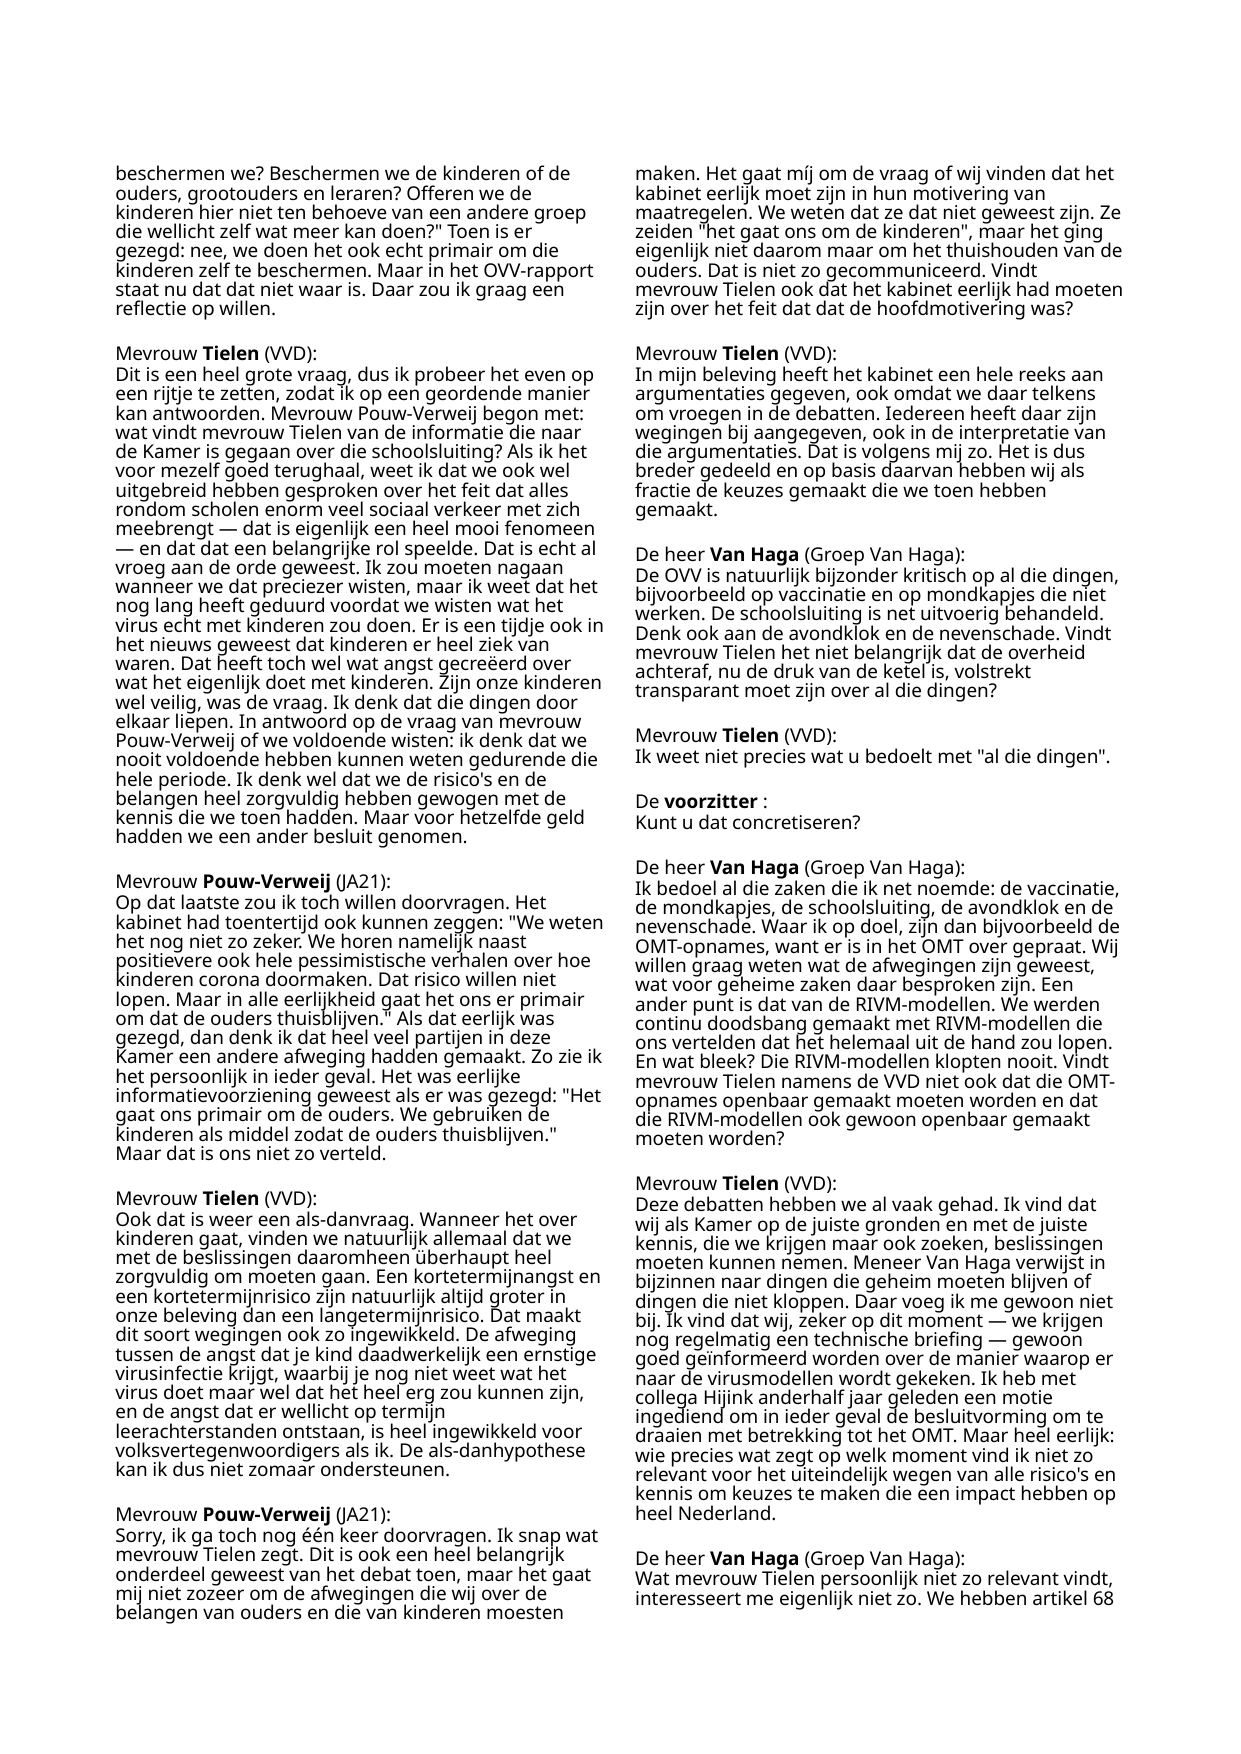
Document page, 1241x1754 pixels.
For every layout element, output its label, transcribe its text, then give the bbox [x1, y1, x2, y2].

text Wat mevrouw Tielen persoonlijk niet zo relevant vindt, interesseert me eigenlijk niet zo. We hebben artikel 68 [635, 1570, 1125, 1609]
text De heer Van Haga (Groep Van Haga): [635, 854, 1125, 880]
text Deze debatten hebben we al vaak gehad. Ik vind dat wij als Kamer op de juiste gronden en met de juiste kennis, die we krijgen maar ook zoeken, beslissingen moeten kunnen nemen. Meneer Van Haga verwijst in bijzinnen naar dingen die geheim moeten blijven of dingen die niet kloppen. Daar voeg ik me gewoon niet bij. Ik vind dat wij, zeker op dit moment — we krijgen nog regelmatig een technische briefing — gewoon goed geïnformeerd worden over de manier waarop er naar de virusmodellen wordt gekeken. Ik heb met collega Hijink anderhalf jaar geleden een motie ingediend om in ieder geval de besluitvorming om te draaien met betrekking tot het OMT. Maar heel eerlijk: wie precies wat zegt op welk moment vind ik niet zo relevant voor het uiteindelijk wegen van alle risico's en kennis om keuzes te maken die een impact hebben op heel Nederland. [635, 1196, 1125, 1524]
text Mevrouw Tielen (VVD): [115, 340, 605, 366]
text De heer Van Haga (Groep Van Haga): [635, 541, 1125, 567]
text Mevrouw Pouw-Verweij (JA21): [115, 869, 605, 894]
text De heer Van Haga (Groep Van Haga): [635, 1545, 1125, 1570]
text Ik bedoel al die zaken die ik net noemde: de vaccinatie, de mondkapjes, de schoolsluiting, de avondklok en de nevenschade. Waar ik op doel, zijn dan bijvoorbeeld de OMT-opnames, want er is in het OMT over gepraat. Wij willen graag weten wat de afwegingen zijn geweest, wat voor geheime zaken daar besproken zijn. Een ander punt is dat van de RIVM-modellen. We werden continu doodsbang gemaakt met RIVM-modellen die ons vertelden dat het helemaal uit de hand zou lopen. En wat bleek? Die RIVM-modellen klopten nooit. Vindt mevrouw Tielen namens de VVD niet ook dat die OMT-opnames openbaar gemaakt moeten worden en dat die RIVM-modellen ook gewoon openbaar gemaakt moeten worden? [635, 880, 1125, 1150]
text Dit is een heel grote vraag, dus ik probeer het even op een rijtje te zetten, zodat ik op een geordende manier kan antwoorden. Mevrouw Pouw-Verweij begon met: wat vindt mevrouw Tielen van de informatie die naar de Kamer is gegaan over die schoolsluiting? Als ik het voor mezelf goed terughaal, weet ik dat we ook wel uitgebreid hebben gesproken over het feit dat alles rondom scholen enorm veel sociaal verkeer met zich meebrengt — dat is eigenlijk een heel mooi fenomeen — en dat dat een belangrijke rol speelde. Dat is echt al vroeg aan de orde geweest. Ik zou moeten nagaan wanneer we dat preciezer wisten, maar ik weet dat het nog lang heeft geduurd voordat we wisten wat het virus echt met kinderen zou doen. Er is een tijdje ook in het nieuws geweest dat kinderen er heel ziek van waren. Dat heeft toch wel wat angst gecreëerd over wat het eigenlijk doet met kinderen. Zijn onze kinderen wel veilig, was de vraag. Ik denk dat die dingen door elkaar liepen. In antwoord op de vraag van mevrouw Pouw-Verweij of we voldoende wisten: ik denk dat we nooit voldoende hebben kunnen weten gedurende die hele periode. Ik denk wel dat we de risico's en de belangen heel zorgvuldig hebben gewogen met de kennis die we toen hadden. Maar voor hetzelfde geld hadden we een ander besluit genomen. [115, 366, 605, 848]
text De voorzitter : [635, 788, 1125, 814]
text De OVV is natuurlijk bijzonder kritisch op al die dingen, bijvoorbeeld op vaccinatie en op mondkapjes die niet werken. De schoolsluiting is net uitvoerig behandeld. Denk ook aan de avondklok en de nevenschade. Vindt mevrouw Tielen het niet belangrijk dat de overheid achteraf, nu de druk van de ketel is, volstrekt transparant moet zijn over al die dingen? [635, 567, 1125, 702]
text Mevrouw Tielen (VVD): [635, 1171, 1125, 1196]
text Mevrouw Tielen (VVD): [635, 340, 1125, 366]
text beschermen we? Beschermen we de kinderen of de ouders, grootouders en leraren? Offeren we de kinderen hier niet ten behoeve van een andere groep die wellicht zelf wat meer kan doen?" Toen is er gezegd: nee, we doen het ook echt primair om die kinderen zelf te beschermen. Maar in het OVV-rapport staat nu dat dat niet waar is. Daar zou ik graag een reflectie op willen. [115, 165, 605, 319]
text Mevrouw Tielen (VVD): [115, 1185, 605, 1211]
text Ook dat is weer een als-danvraag. Wanneer het over kinderen gaat, vinden we natuurlijk allemaal dat we met de beslissingen daaromheen überhaupt heel zorgvuldig om moeten gaan. Een kortetermijnangst en een kortetermijnrisico zijn natuurlijk altijd groter in onze beleving dan een langetermijnrisico. Dat maakt dit soort wegingen ook zo ingewikkeld. De afweging tussen de angst dat je kind daadwerkelijk een ernstige virusinfectie krijgt, waarbij je nog niet weet wat het virus doet maar wel dat het heel erg zou kunnen zijn, en de angst dat er wellicht op termijn leerachterstanden ontstaan, is heel ingewikkeld voor volksvertegenwoordigers als ik. De als-danhypothese kan ik dus niet zomaar ondersteunen. [115, 1211, 605, 1481]
text Sorry, ik ga toch nog één keer doorvragen. Ik snap wat mevrouw Tielen zegt. Dit is ook een heel belangrijk onderdeel geweest van het debat toen, maar het gaat mij niet zozeer om de afwegingen die wij over de belangen van ouders en die van kinderen moesten [115, 1527, 605, 1623]
text Mevrouw Pouw-Verweij (JA21): [115, 1501, 605, 1527]
text Ik weet niet precies wat u bedoelt met "al die dingen". [635, 748, 1125, 767]
text Kunt u dat concretiseren? [635, 814, 1125, 833]
text maken. Het gaat míj om de vraag of wij vinden dat het kabinet eerlijk moet zijn in hun motivering van maatregelen. We weten dat ze dat niet geweest zijn. Ze zeiden "het gaat ons om de kinderen", maar het ging eigenlijk niet daarom maar om het thuishouden van de ouders. Dat is niet zo gecommuniceerd. Vindt mevrouw Tielen ook dat het kabinet eerlijk had moeten zijn over het feit dat dat de hoofdmotivering was? [635, 165, 1125, 319]
text Mevrouw Tielen (VVD): [635, 722, 1125, 748]
text Op dat laatste zou ik toch willen doorvragen. Het kabinet had toentertijd ook kunnen zeggen: "We weten het nog niet zo zeker. We horen namelijk naast positievere ook hele pessimistische verhalen over hoe kinderen corona doormaken. Dat risico willen niet lopen. Maar in alle eerlijkheid gaat het ons er primair om dat de ouders thuisblijven." Als dat eerlijk was gezegd, dan denk ik dat heel veel partijen in deze Kamer een andere afweging hadden gemaakt. Zo zie ik het persoonlijk in ieder geval. Het was eerlijke informatievoorziening geweest als er was gezegd: "Het gaat ons primair om de ouders. We gebruiken de kinderen als middel zodat de ouders thuisblijven." Maar dat is ons niet zo verteld. [115, 894, 605, 1164]
text In mijn beleving heeft het kabinet een hele reeks aan argumentaties gegeven, ook omdat we daar telkens om vroegen in de debatten. Iedereen heeft daar zijn wegingen bij aangegeven, ook in de interpretatie van die argumentaties. Dat is volgens mij zo. Het is dus breder gedeeld en op basis daarvan hebben wij als fractie de keuzes gemaakt die we toen hebben gemaakt. [635, 366, 1125, 520]
